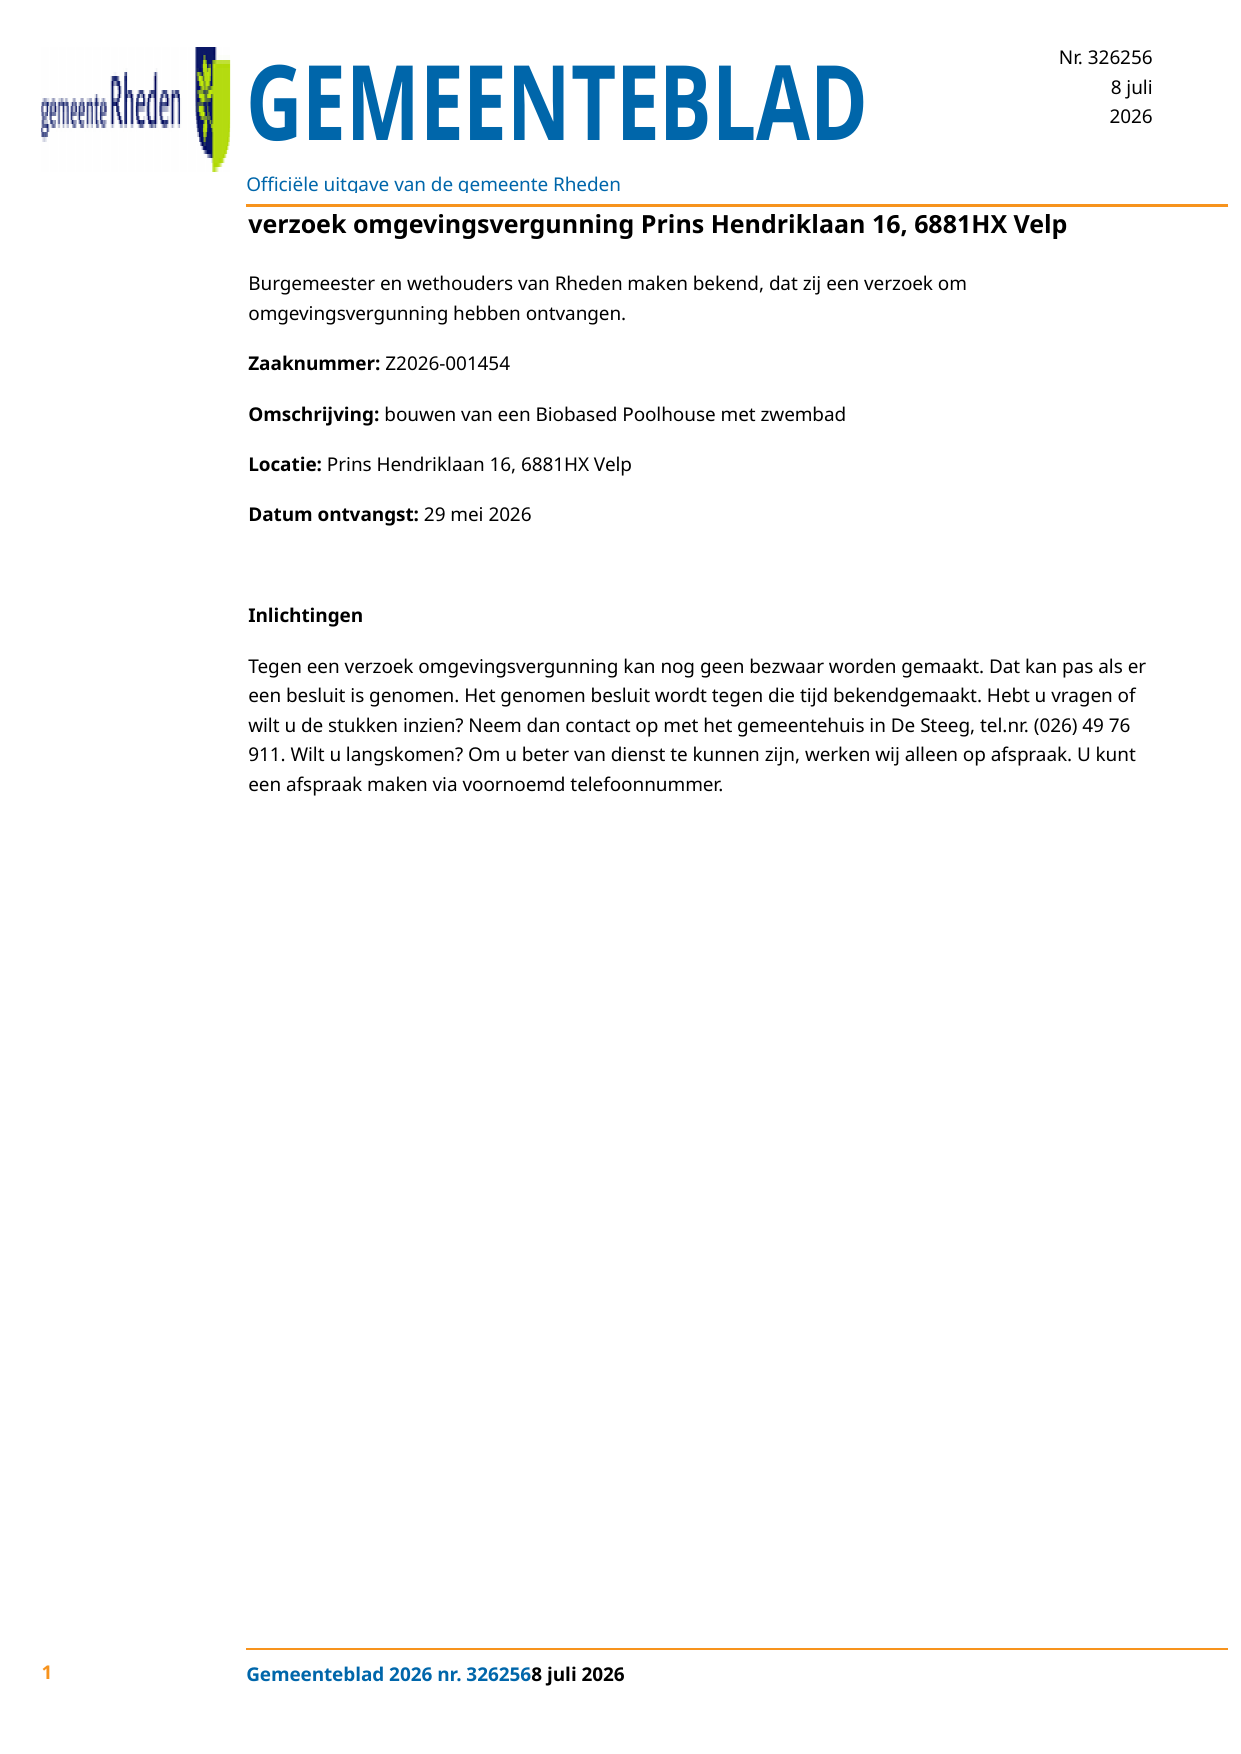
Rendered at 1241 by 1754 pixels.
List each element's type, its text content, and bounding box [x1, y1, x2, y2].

text Omschrijving: bouwen van een Biobased Poolhouse met zwembad [248, 401, 1152, 426]
text Inlichtingen [248, 602, 1152, 628]
text Burgemeester en wethouders van Rheden maken bekend, dat zij een verzoek om omgevingsvergunning hebben ontvangen. [248, 270, 1152, 326]
text Tegen een verzoek omgevingsvergunning kan nog geen bezwaar worden gemaakt. Dat kan pas als er een besluit is genomen. Het genomen besluit wordt tegen die tijd bekendgemaakt. Hebt u vragen of wilt u de stukken inzien? Neem dan contact op met het gemeentehuis in De Steeg, tel.nr. (026) 49 76 911. Wilt u langskomen? Om u beter van dienst te kunnen zijn, werken wij alleen op afspraak. U kunt een afspraak maken via voornoemd telefoonnummer. [248, 653, 1152, 797]
text Datum ontvangst: 29 mei 2026 [248, 502, 1152, 527]
picture [41, 47, 231, 172]
text Zaaknummer: Z2026-001454 [248, 350, 1152, 376]
text Locatie: Prins Hendriklaan 16, 6881HX Velp [248, 451, 1152, 477]
text verzoek omgevingsvergunning Prins Hendriklaan 16, 6881HX Velp [248, 207, 1152, 241]
